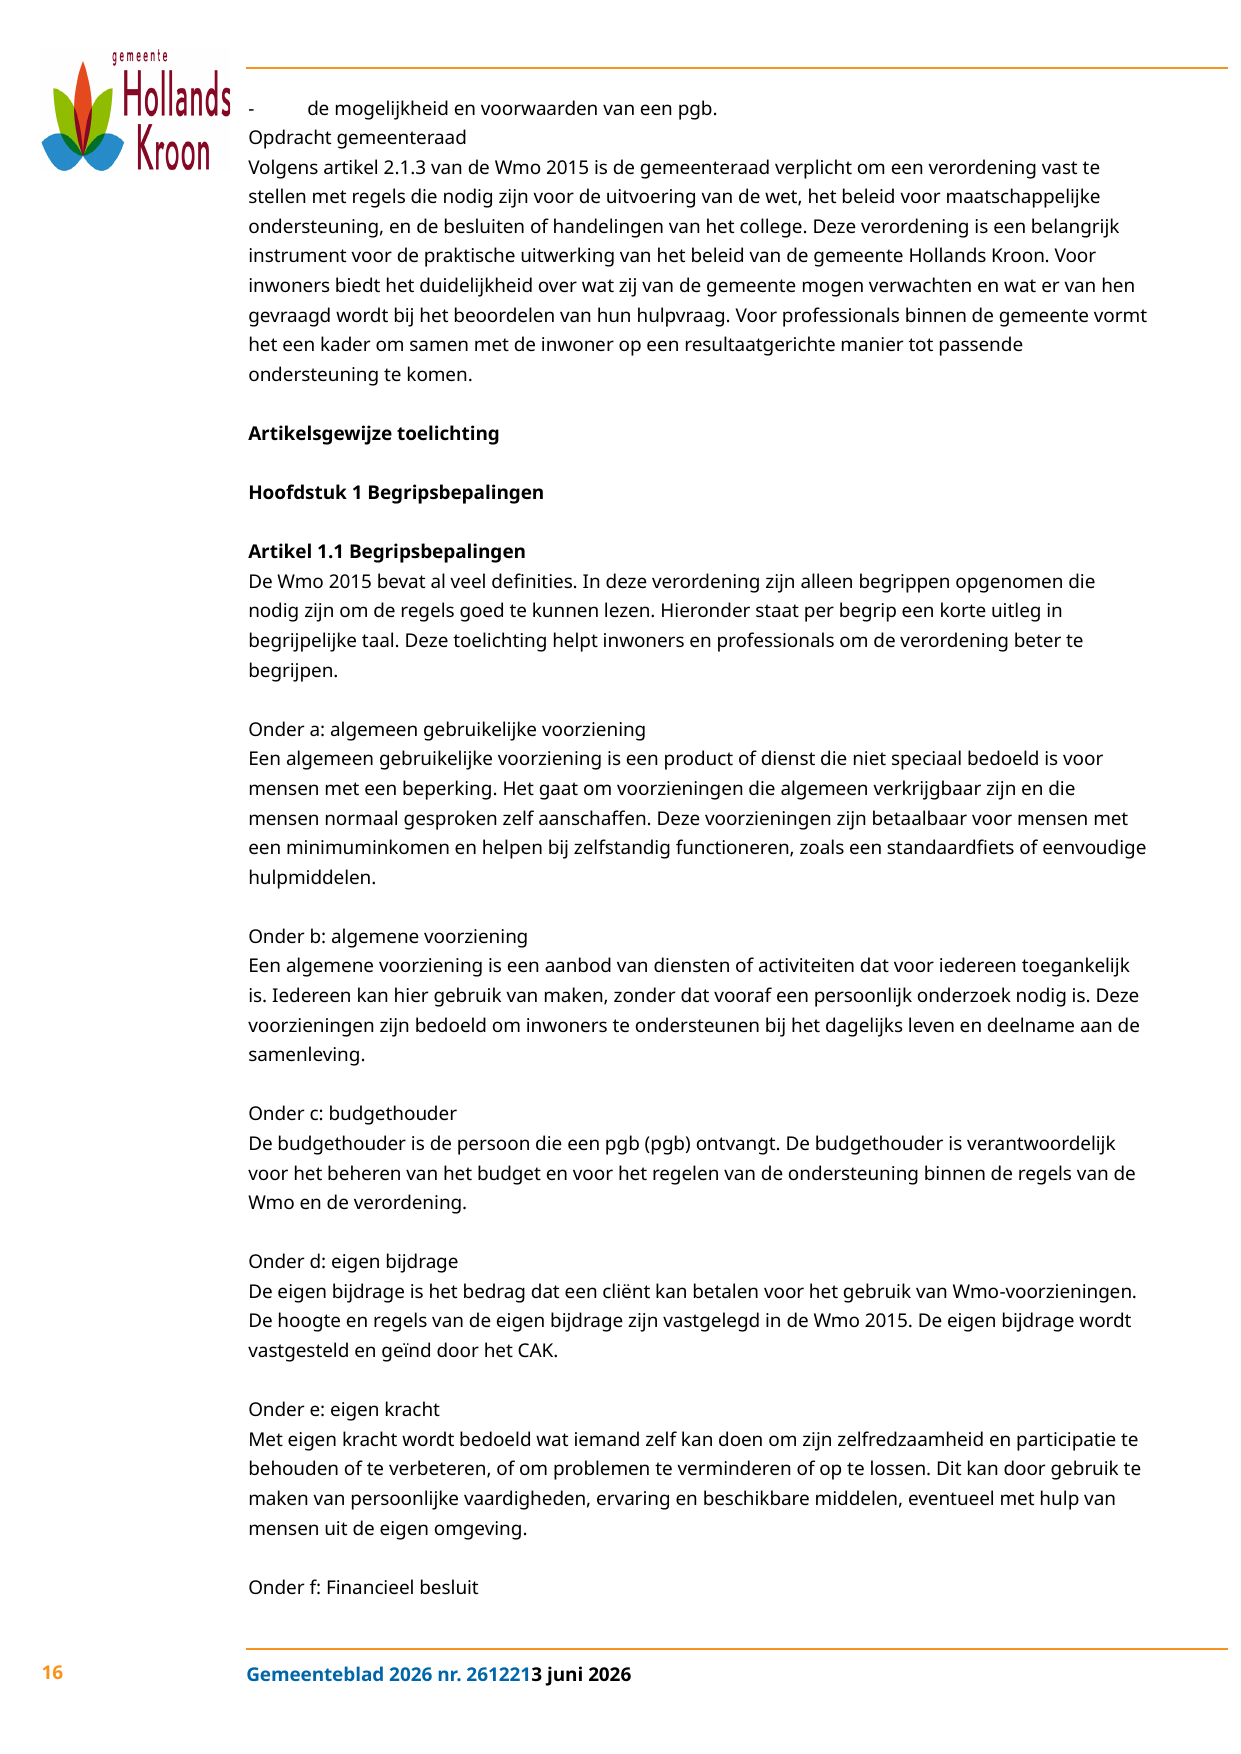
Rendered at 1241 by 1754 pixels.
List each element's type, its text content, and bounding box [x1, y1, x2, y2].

text Onder d: eigen bijdrage [248, 1248, 1152, 1274]
text Artikelsgewijze toelichting [248, 420, 1152, 446]
text Een algemene voorziening is een aanbod van diensten of activiteiten dat voor iedereen toegankelijk is. Iedereen kan hier gebruik van maken, zonder dat vooraf een persoonlijk onderzoek nodig is. Deze voorzieningen zijn bedoeld om inwoners te ondersteunen bij het dagelijks leven en deelname aan de samenleving. [248, 953, 1152, 1067]
text Onder e: eigen kracht [248, 1396, 1152, 1422]
text Volgens artikel 2.1.3 van de Wmo 2015 is de gemeenteraad verplicht om een verordening vast te stellen met regels die nodig zijn voor de uitvoering van de wet, het beleid voor maatschappelijke ondersteuning, en de besluiten of handelingen van het college. Deze verordening is een belangrijk instrument voor de praktische uitwerking van het beleid van de gemeente Hollands Kroon. Voor inwoners biedt het duidelijkheid over wat zij van de gemeente mogen verwachten en wat er van hen gevraagd wordt bij het beoordelen van hun hulpvraag. Voor professionals binnen de gemeente vormt het een kader om samen met de inwoner op een resultaatgerichte manier tot passende ondersteuning te komen. [248, 154, 1152, 387]
text Met eigen kracht wordt bedoeld wat iemand zelf kan doen om zijn zelfredzaamheid en participatie te behouden of te verbeteren, of om problemen te verminderen of op te lossen. Dit kan door gebruik te maken van persoonlijke vaardigheden, ervaring en beschikbare middelen, eventueel met hulp van mensen uit de eigen omgeving. [248, 1426, 1152, 1541]
picture [41, 47, 231, 172]
text Onder b: algemene voorziening [248, 923, 1152, 949]
text Een algemeen gebruikelijke voorziening is een product of dienst die niet speciaal bedoeld is voor mensen met een beperking. Het gaat om voorzieningen die algemeen verkrijgbaar zijn en die mensen normaal gesproken zelf aanschaffen. Deze voorzieningen zijn betaalbaar voor mensen met een minimuminkomen en helpen bij zelfstandig functioneren, zoals een standaardfiets of eenvoudige hulpmiddelen. [248, 746, 1152, 890]
text De eigen bijdrage is het bedrag dat een cliënt kan betalen voor het gebruik van Wmo‑voorzieningen. De hoogte en regels van de eigen bijdrage zijn vastgelegd in de Wmo 2015. De eigen bijdrage wordt vastgesteld en geïnd door het CAK. [248, 1278, 1152, 1363]
text De budgethouder is de persoon die een pgb (pgb) ontvangt. De budgethouder is verantwoordelijk voor het beheren van het budget en voor het regelen van de ondersteuning binnen de regels van de Wmo en de verordening. [248, 1130, 1152, 1215]
text Artikel 1.1 Begripsbepalingen [248, 538, 1152, 564]
text Hoofdstuk 1 Begripsbepalingen [248, 479, 1152, 505]
text Onder f: Financieel besluit [248, 1574, 1152, 1600]
text Onder c: budgethouder [248, 1101, 1152, 1126]
list de mogelijkheid en voorwaarden van een pgb. [248, 95, 1152, 121]
text De Wmo 2015 bevat al veel definities. In deze verordening zijn alleen begrippen opgenomen die nodig zijn om de regels goed te kunnen lezen. Hieronder staat per begrip een korte uitleg in begrijpelijke taal. Deze toelichting helpt inwoners en professionals om de verordening beter te begrijpen. [248, 568, 1152, 683]
text Opdracht gemeenteraad [248, 124, 1152, 150]
text Onder a: algemeen gebruikelijke voorziening [248, 716, 1152, 742]
